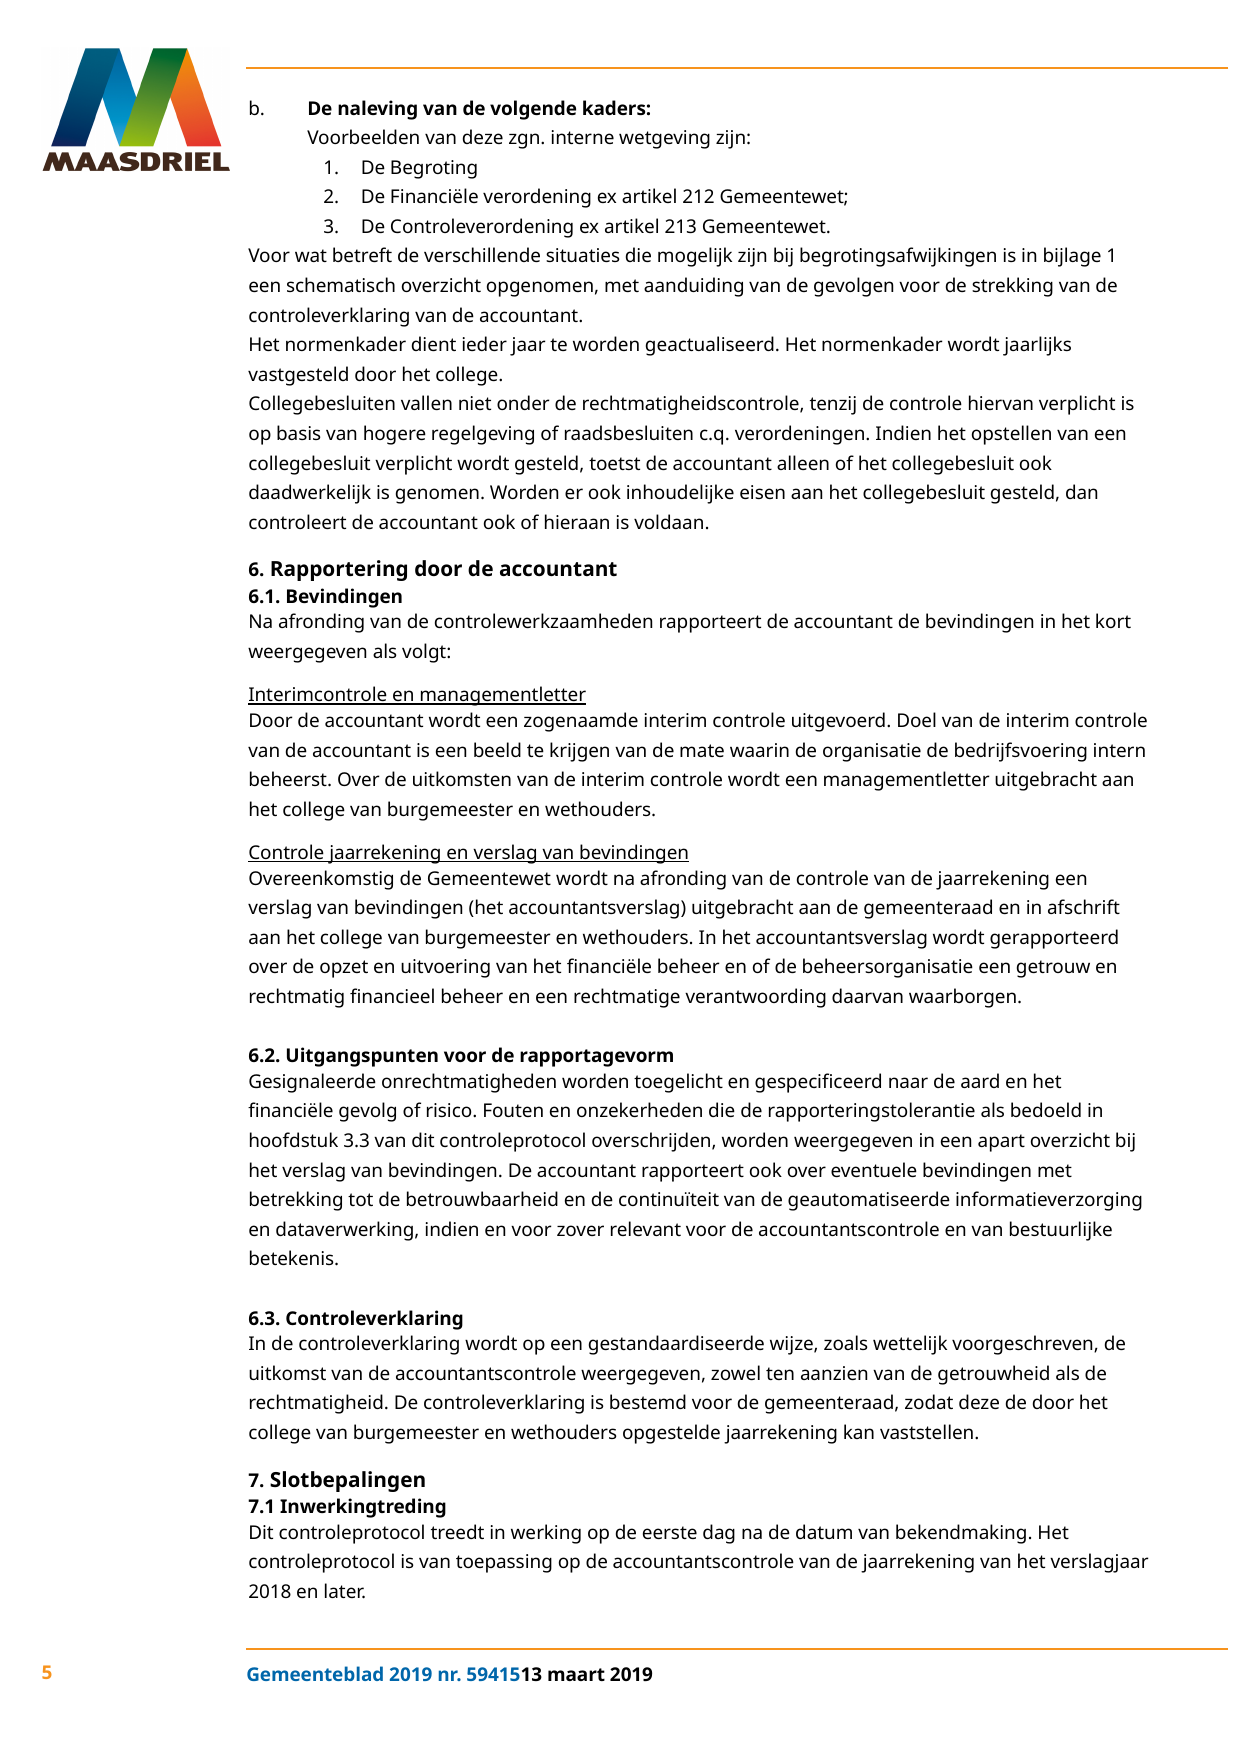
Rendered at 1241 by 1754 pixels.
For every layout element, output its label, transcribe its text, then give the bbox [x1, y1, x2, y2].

list De Controleverordening ex artikel 213 Gemeentewet. [323, 213, 1152, 239]
text Dit controleprotocol treedt in werking op de eerste dag na de datum van bekendmaking. Het controleprotocol is van toepassing op de accountantscontrole van de jaarrekening van het verslagjaar 2018 en later. [248, 1519, 1152, 1604]
picture [41, 47, 231, 172]
text Controle jaarrekening en verslag van bevindingen [248, 839, 1152, 865]
text Gesignaleerde onrechtmatigheden worden toegelicht en gespecificeerd naar de aard en het financiële gevolg of risico. Fouten en onzekerheden die de rapporteringstolerantie als bedoeld in hoofdstuk 3.3 van dit controleprotocol overschrijden, worden weergegeven in een apart overzicht bij het verslag van bevindingen. De accountant rapporteert ook over eventuele bevindingen met betrekking tot de betrouwbaarheid en de continuïteit van de geautomatiseerde informatieverzorging en dataverwerking, indien en voor zover relevant voor de accountantscontrole en van bestuurlijke betekenis. [248, 1068, 1152, 1271]
list De Begroting [323, 154, 1152, 180]
list De Financiële verordening ex artikel 212 Gemeentewet; [323, 183, 1152, 209]
text 6.2. Uitgangspunten voor de rapportagevorm [248, 1042, 1152, 1068]
list Voorbeelden van deze zgn. interne wetgeving zijn: [248, 124, 1152, 150]
text 6. Rapportering door de accountant [248, 554, 1152, 583]
text Collegebesluiten vallen niet onder de rechtmatigheidscontrole, tenzij de controle hiervan verplicht is op basis van hogere regelgeving of raadsbesluiten c.q. verordeningen. Indien het opstellen van een collegebesluit verplicht wordt gesteld, toetst de accountant alleen of het collegebesluit ook daadwerkelijk is genomen. Worden er ook inhoudelijke eisen aan het collegebesluit gesteld, dan controleert de accountant ook of hieraan is voldaan. [248, 391, 1152, 535]
text Interimcontrole en managementletter [248, 681, 1152, 707]
text Overeenkomstig de Gemeentewet wordt na afronding van de controle van de jaarrekening een verslag van bevindingen (het accountantsverslag) uitgebracht aan de gemeenteraad en in afschrift aan het college van burgemeester en wethouders. In het accountantsverslag wordt gerapporteerd over de opzet en uitvoering van het financiële beheer en of de beheersorganisatie een getrouw en rechtmatig financieel beheer en een rechtmatige verantwoording daarvan waarborgen. [248, 865, 1152, 1009]
text 6.1. Bevindingen [248, 583, 1152, 609]
text 6.3. Controleverklaring [248, 1305, 1152, 1330]
list De naleving van de volgende kaders: [248, 95, 1152, 121]
text Door de accountant wordt een zogenaamde interim controle uitgevoerd. Doel van de interim controle van de accountant is een beeld te krijgen van de mate waarin de organisatie de bedrijfsvoering intern beheerst. Over de uitkomsten van de interim controle wordt een managementletter uitgebracht aan het college van burgemeester en wethouders. [248, 707, 1152, 822]
text In de controleverklaring wordt op een gestandaardiseerde wijze, zoals wettelijk voorgeschreven, de uitkomst van de accountantscontrole weergegeven, zowel ten aanzien van de getrouwheid als de rechtmatigheid. De controleverklaring is bestemd voor de gemeenteraad, zodat deze de door het college van burgemeester en wethouders opgestelde jaarrekening kan vaststellen. [248, 1330, 1152, 1445]
text Voor wat betreft de verschillende situaties die mogelijk zijn bij begrotingsafwijkingen is in bijlage 1 een schematisch overzicht opgenomen, met aanduiding van de gevolgen voor de strekking van de controleverklaring van de accountant. [248, 243, 1152, 328]
text Het normenkader dient ieder jaar te worden geactualiseerd. Het normenkader wordt jaarlijks vastgesteld door het college. [248, 331, 1152, 387]
text 7.1 Inwerkingtreding [248, 1493, 1152, 1519]
text 7. Slotbepalingen [248, 1465, 1152, 1493]
text Na afronding van de controlewerkzaamheden rapporteert de accountant de bevindingen in het kort weergegeven als volgt: [248, 609, 1152, 664]
